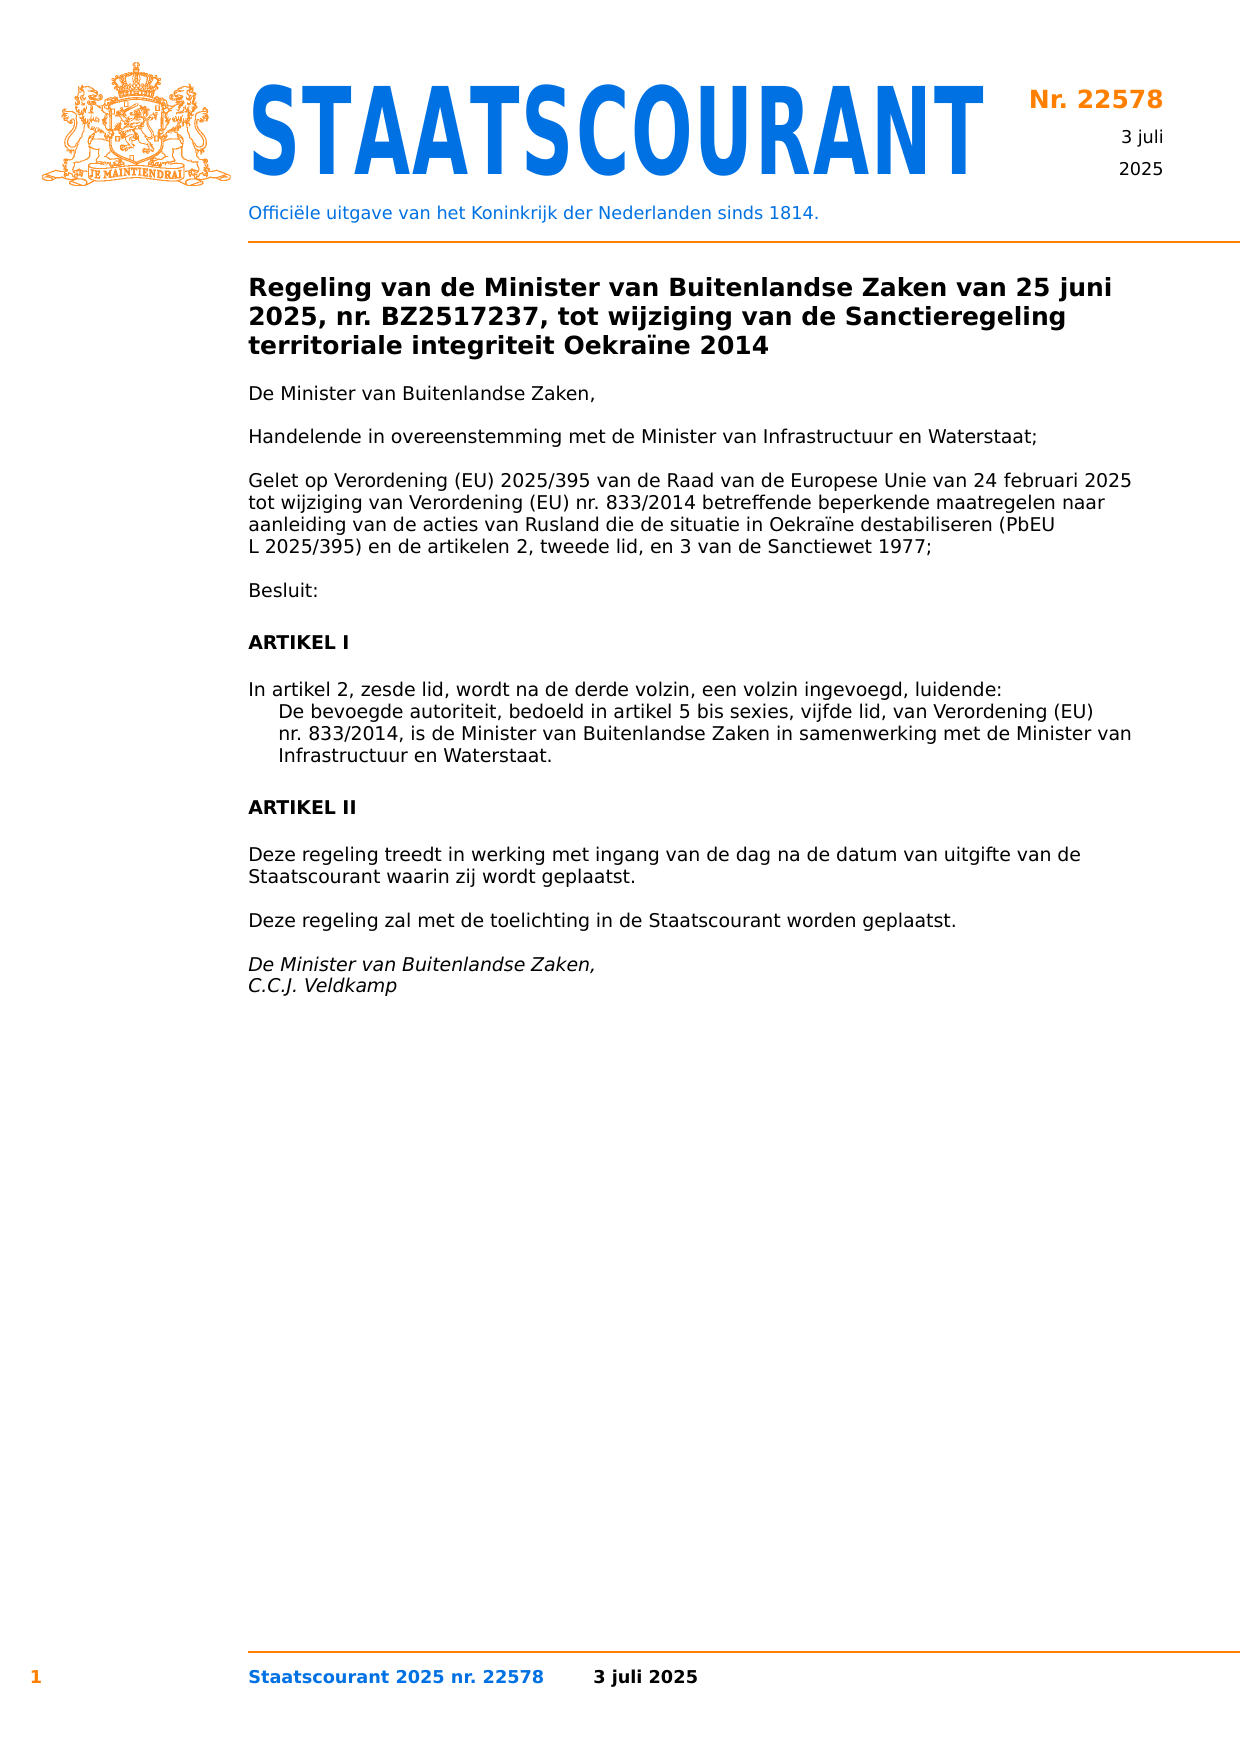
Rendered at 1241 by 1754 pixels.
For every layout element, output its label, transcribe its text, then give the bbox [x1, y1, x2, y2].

text Besluit: [248, 580, 1163, 602]
table_header STAATSCOURANT [248, 62, 998, 203]
picture [41, 62, 231, 186]
text De Minister van Buitenlandse Zaken, C.C.J. Veldkamp [248, 953, 1163, 997]
subtitle Regeling van de Minister van Buitenlandse Zaken van 25 juni 2025, nr. BZ2517237, tot wijziging van de Sanctieregeling territoriale integriteit Oekraïne 2014 [248, 273, 1163, 361]
text Deze regeling zal met de toelichting in de Staatscourant worden geplaatst. [248, 909, 1163, 932]
subtitle ARTIKEL II [248, 797, 1163, 819]
text Deze regeling treedt in werking met ingang van de dag na de datum van uitgifte van de Staatscourant waarin zij wordt geplaatst. [248, 844, 1163, 888]
table_header Nr. 22578 [998, 62, 1240, 121]
text In artikel 2, zesde lid, wordt na de derde volzin, een volzin ingevoegd, luidende: [248, 679, 1163, 701]
text De bevoegde autoriteit, bedoeld in artikel 5 bis sexies, vijfde lid, van Verordening (EU) nr. 833/2014, is de Minister van Buitenlandse Zaken in samenwerking met de Minister van Infrastructuur en Waterstaat. [278, 701, 1163, 767]
table_cell 3 juli [998, 121, 1240, 153]
table_cell Officiële uitgave van het Koninkrijk der Nederlanden sinds 1814. [248, 203, 1240, 241]
subtitle ARTIKEL I [248, 632, 1163, 654]
text Gelet op Verordening (EU) 2025/395 van de Raad van de Europese Unie van 24 februari 2025 tot wijziging van Verordening (EU) nr. 833/2014 betreffende beperkende maatregelen naar aanleiding van de acties van Rusland die de situatie in Oekraïne destabiliseren (PbEU L 2025/395) en de artikelen 2, tweede lid, en 3 van de Sanctiewet 1977; [248, 470, 1163, 558]
table_cell 2025 [998, 153, 1240, 203]
table_header [25, 62, 248, 241]
text De Minister van Buitenlandse Zaken, [248, 382, 1163, 404]
text Handelende in overeenstemming met de Minister van Infrastructuur en Waterstaat; [248, 426, 1163, 448]
